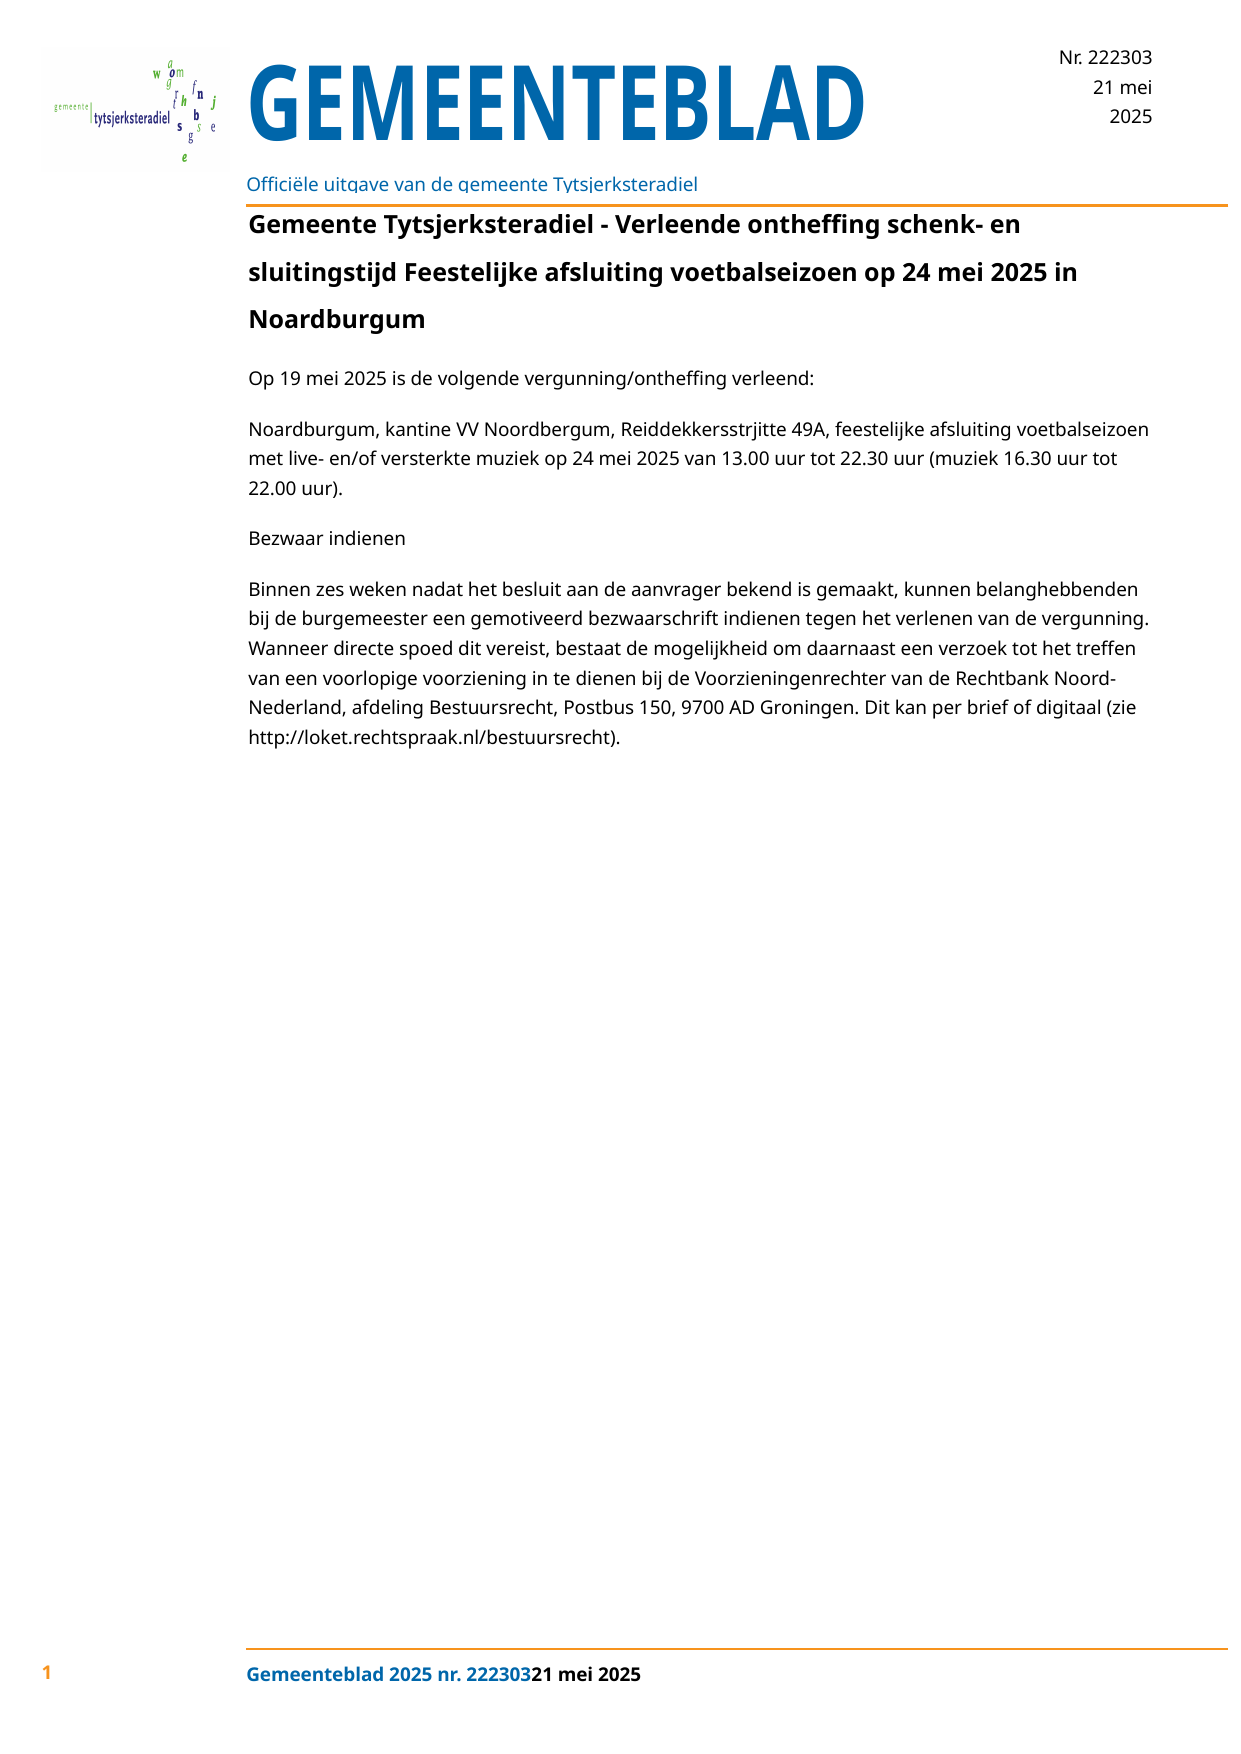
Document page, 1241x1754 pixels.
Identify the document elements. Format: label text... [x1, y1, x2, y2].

text Op 19 mei 2025 is de volgende vergunning/ontheffing verleend: [248, 366, 1152, 391]
text Gemeente Tytsjerksteradiel - Verleende ontheffing schenk- en sluitingstijd Feestelijke afsluiting voetbalseizoen op 24 mei 2025 in Noardburgum [248, 207, 1152, 336]
text Noardburgum, kantine VV Noordbergum, Reiddekkersstrjitte 49A, feestelijke afsluiting voetbalseizoen met live- en/of versterkte muziek op 24 mei 2025 van 13.00 uur tot 22.30 uur (muziek 16.30 uur tot 22.00 uur). [248, 416, 1152, 501]
picture [41, 47, 231, 172]
text Binnen zes weken nadat het besluit aan de aanvrager bekend is gemaakt, kunnen belanghebbenden bij de burgemeester een gemotiveerd bezwaarschrift indienen tegen het verlenen van de vergunning. Wanneer directe spoed dit vereist, bestaat de mogelijkheid om daarnaast een verzoek tot het treffen van een voorlopige voorziening in te dienen bij de Voorzieningenrechter van de Rechtbank Noord-Nederland, afdeling Bestuursrecht, Postbus 150, 9700 AD Groningen. Dit kan per brief of digitaal (zie http://loket.rechtspraak.nl/bestuursrecht). [248, 576, 1152, 749]
text Bezwaar indienen [248, 526, 1152, 551]
